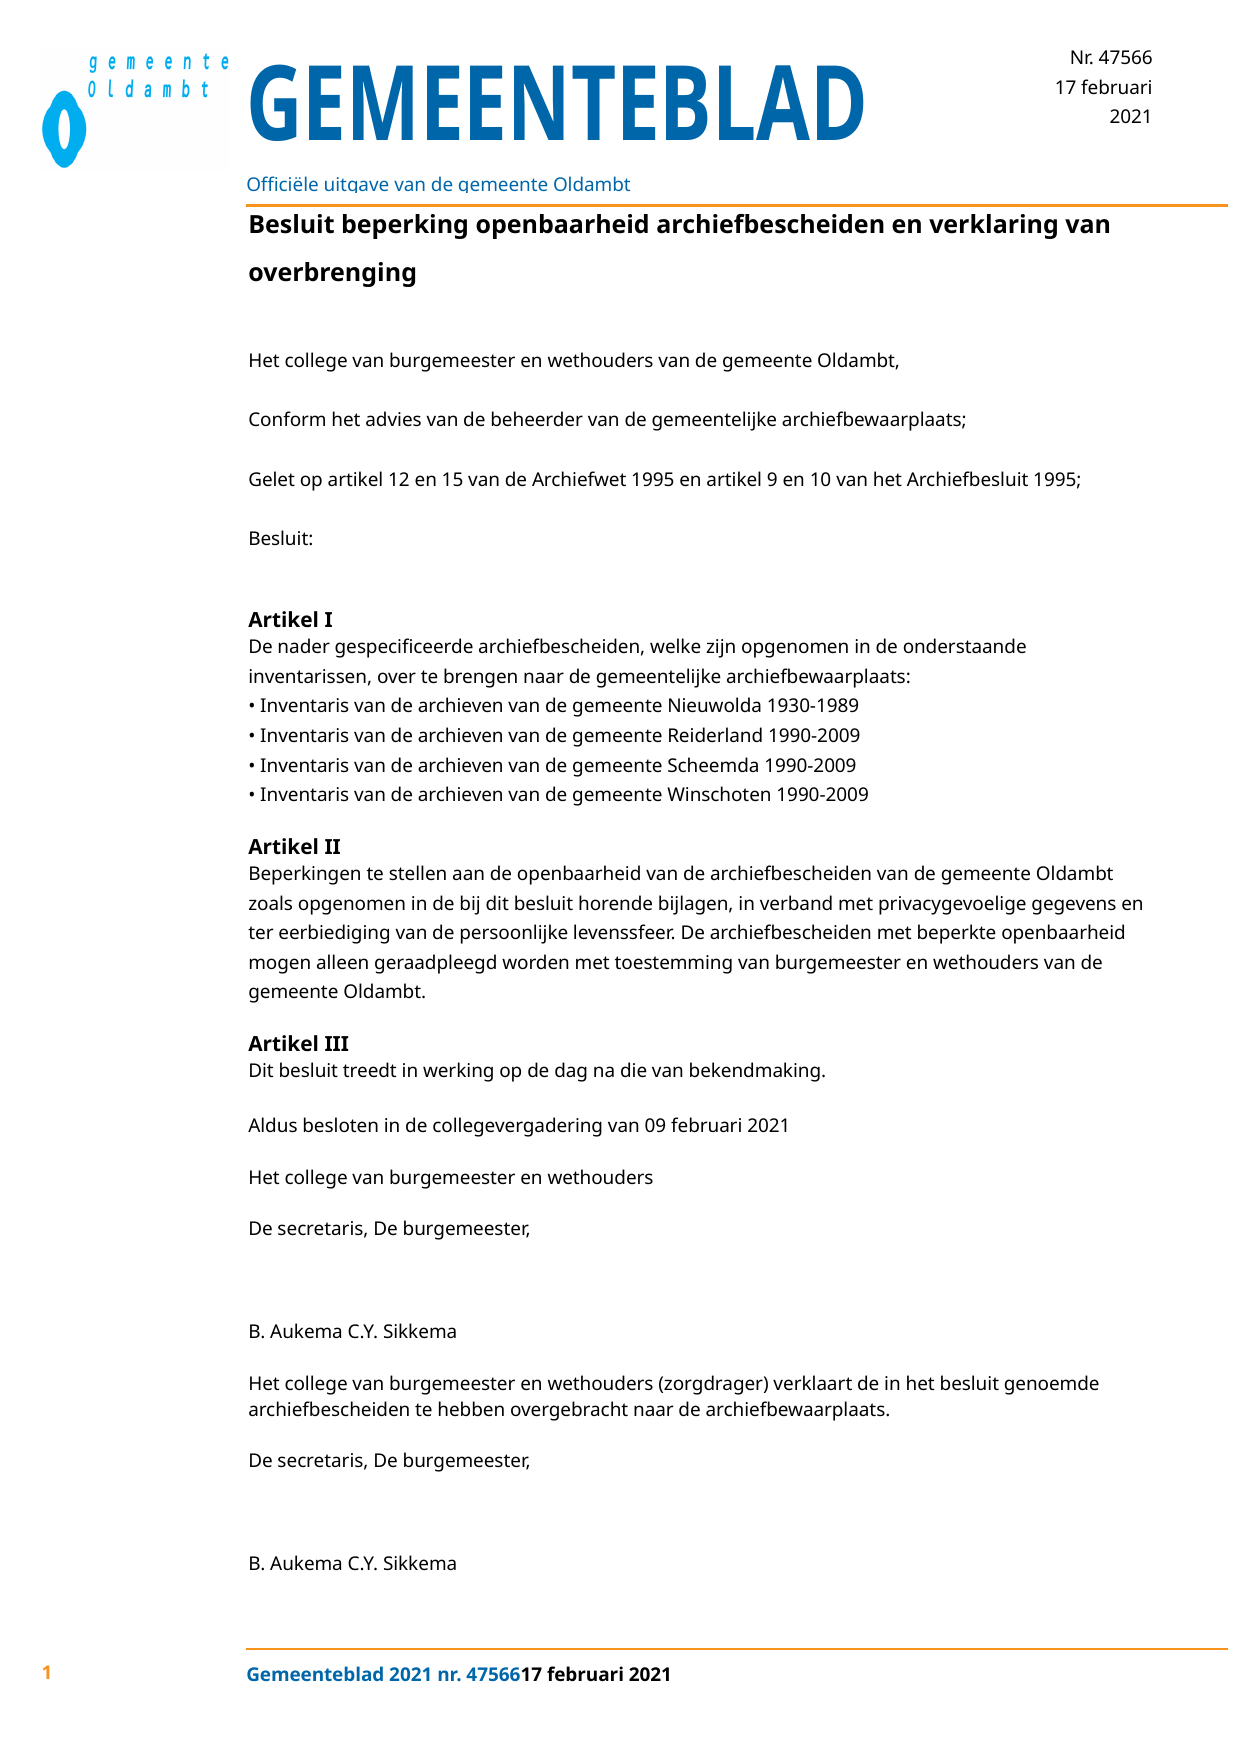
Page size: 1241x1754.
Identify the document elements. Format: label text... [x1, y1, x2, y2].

text • Inventaris van de archieven van de gemeente Reiderland 1990-2009 [248, 722, 1152, 748]
text Conform het advies van de beheerder van de gemeentelijke archiefbewaarplaats; [248, 407, 1152, 432]
text Aldus besloten in de collegevergadering van 09 februari 2021 [248, 1113, 1152, 1138]
text Gelet op artikel 12 en 15 van de Archiefwet 1995 en artikel 9 en 10 van het Archiefbesluit 1995; [248, 466, 1152, 492]
text • Inventaris van de archieven van de gemeente Scheemda 1990-2009 [248, 752, 1152, 777]
text Dit besluit treedt in werking op de dag na die van bekendmaking. [248, 1057, 1152, 1083]
text Artikel I [248, 605, 1152, 633]
text Het college van burgemeester en wethouders (zorgdrager) verklaart de in het besluit genoemde archiefbescheiden te hebben overgebracht naar de archiefbewaarplaats. [248, 1370, 1152, 1421]
text B. Aukema C.Y. Sikkema [248, 1550, 1152, 1576]
text • Inventaris van de archieven van de gemeente Winschoten 1990-2009 [248, 781, 1152, 807]
text De nader gespecificeerde archiefbescheiden, welke zijn opgenomen in de onderstaande inventarissen, over te brengen naar de gemeentelijke archiefbewaarplaats: [248, 633, 1152, 689]
text Beperkingen te stellen aan de openbaarheid van de archiefbescheiden van de gemeente Oldambt zoals opgenomen in de bij dit besluit horende bijlagen, in verband met privacygevoelige gegevens en ter eerbiediging van de persoonlijke levenssfeer. De archiefbescheiden met beperkte openbaarheid mogen alleen geraadpleegd worden met toestemming van burgemeester en wethouders van de gemeente Oldambt. [248, 860, 1152, 1004]
picture [41, 47, 231, 172]
text • Inventaris van de archieven van de gemeente Nieuwolda 1930-1989 [248, 693, 1152, 718]
text Het college van burgemeester en wethouders van de gemeente Oldambt, [248, 347, 1152, 373]
text Het college van burgemeester en wethouders [248, 1164, 1152, 1190]
text B. Aukema C.Y. Sikkema [248, 1318, 1152, 1344]
text De secretaris, De burgemeester, [248, 1447, 1152, 1473]
text Artikel III [248, 1029, 1152, 1057]
text Besluit beperking openbaarheid archiefbescheiden en verklaring van overbrenging [248, 207, 1152, 288]
text Besluit: [248, 525, 1152, 551]
text De secretaris, De burgemeester, [248, 1216, 1152, 1241]
text Artikel II [248, 832, 1152, 860]
